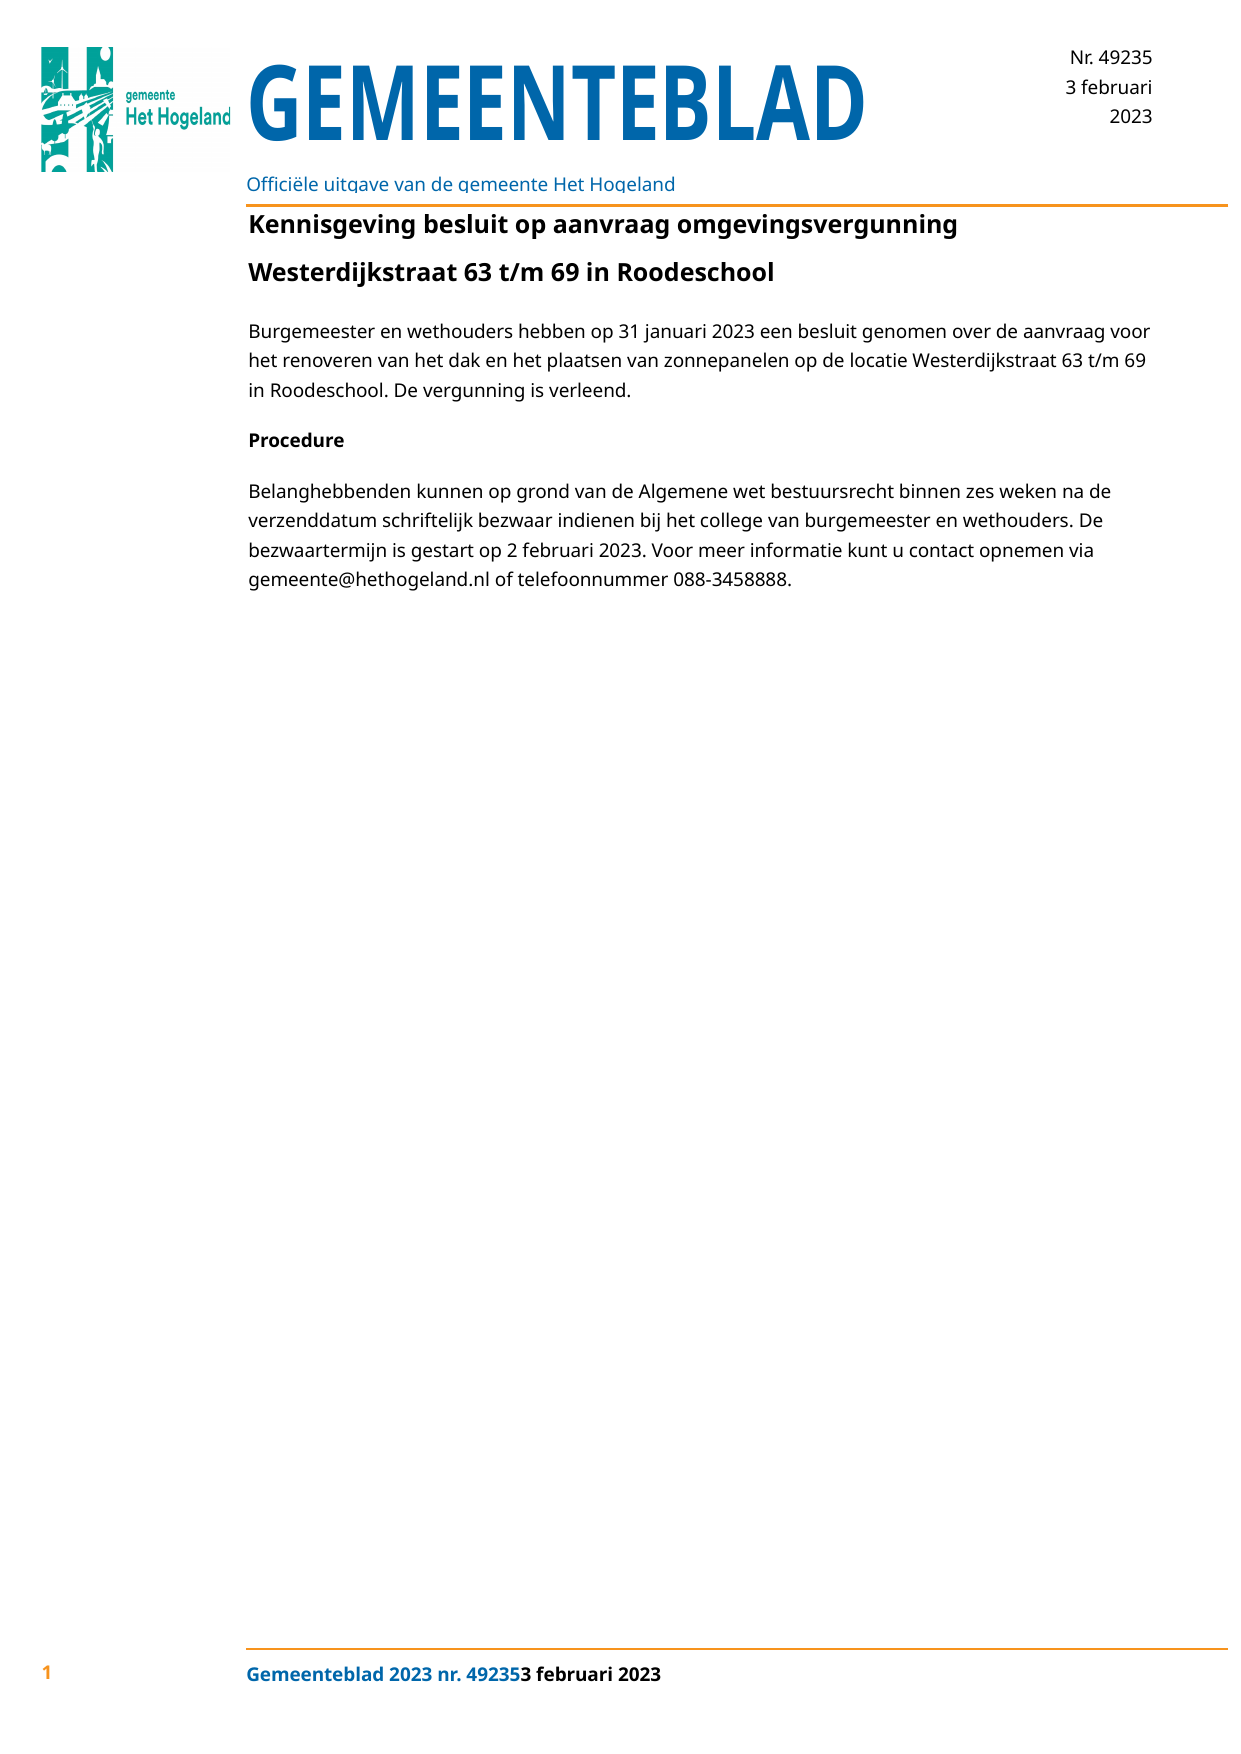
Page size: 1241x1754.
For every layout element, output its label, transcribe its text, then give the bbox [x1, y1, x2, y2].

text Burgemeester en wethouders hebben op 31 januari 2023 een besluit genomen over de aanvraag voor het renoveren van het dak en het plaatsen van zonnepanelen op de locatie Westerdijkstraat 63 t/m 69 in Roodeschool. De vergunning is verleend. [248, 318, 1152, 403]
text Kennisgeving besluit op aanvraag omgevingsvergunning Westerdijkstraat 63 t/m 69 in Roodeschool [248, 207, 1152, 288]
picture [41, 47, 231, 172]
text Procedure [248, 427, 1152, 453]
text Belanghebbenden kunnen op grond van de Algemene wet bestuursrecht binnen zes weken na de verzenddatum schriftelijk bezwaar indienen bij het college van burgemeester en wethouders. De bezwaartermijn is gestart op 2 februari 2023. Voor meer informatie kunt u contact opnemen via gemeente@hethogeland.nl of telefoonnummer 088-3458888. [248, 478, 1152, 592]
